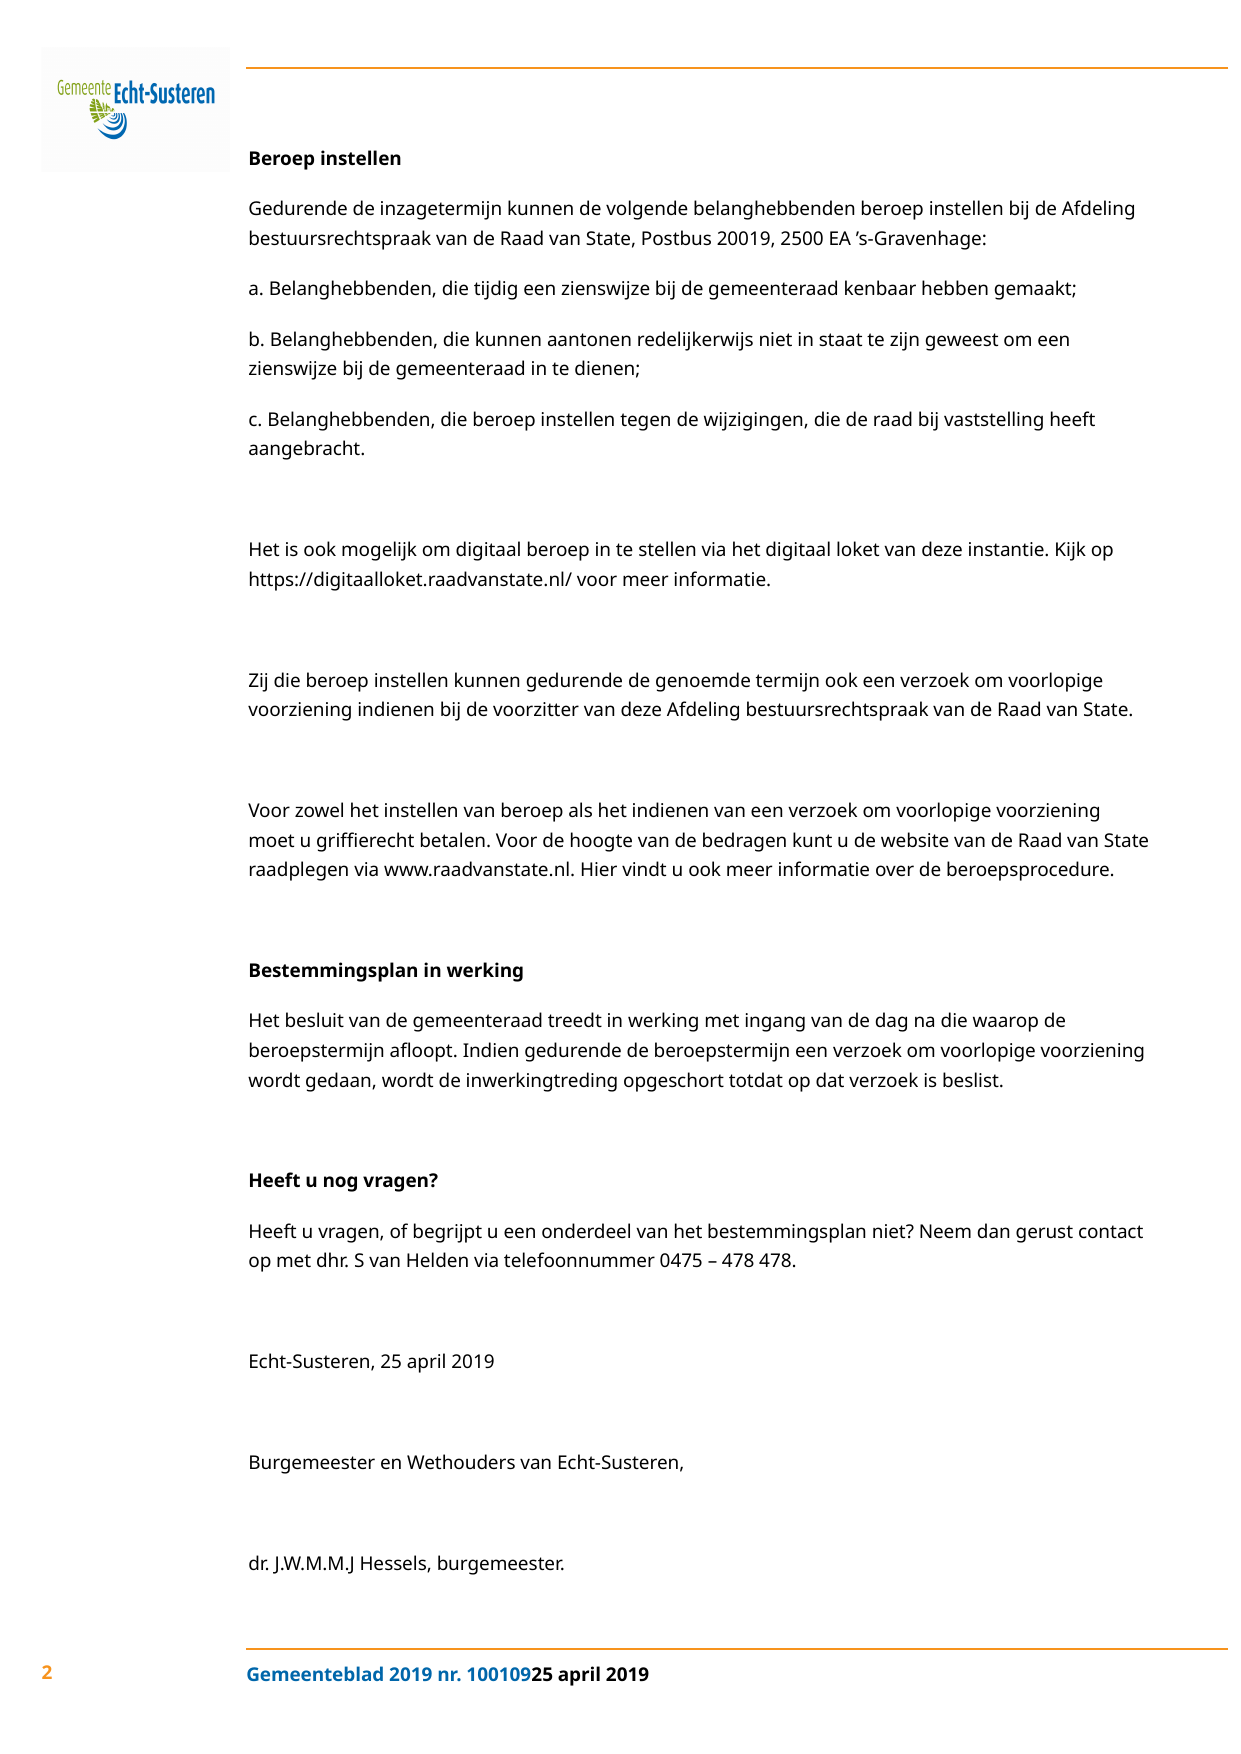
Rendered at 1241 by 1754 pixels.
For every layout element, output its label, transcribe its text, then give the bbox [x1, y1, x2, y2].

picture [41, 47, 231, 172]
text Echt-Susteren, 25 april 2019 [248, 1348, 1152, 1374]
text Beroep instellen [248, 145, 1152, 171]
text Het is ook mogelijk om digitaal beroep in te stellen via het digitaal loket van deze instantie. Kijk op https://digitaalloket.raadvanstate.nl/ voor meer informatie. [248, 536, 1152, 592]
text b. Belanghebbenden, die kunnen aantonen redelijkerwijs niet in staat te zijn geweest om een zienswijze bij de gemeenteraad in te dienen; [248, 326, 1152, 381]
text Bestemmingsplan in werking [248, 957, 1152, 983]
text c. Belanghebbenden, die beroep instellen tegen de wijzigingen, die de raad bij vaststelling heeft aangebracht. [248, 406, 1152, 461]
text Het besluit van de gemeenteraad treedt in werking met ingang van de dag na die waarop de beroepstermijn afloopt. Indien gedurende de beroepstermijn een verzoek om voorlopige voorziening wordt gedaan, wordt de inwerkingtreding opgeschort totdat op dat verzoek is beslist. [248, 1008, 1152, 1093]
text a. Belanghebbenden, die tijdig een zienswijze bij de gemeenteraad kenbaar hebben gemaakt; [248, 276, 1152, 301]
text dr. J.W.M.M.J Hessels, burgemeester. [248, 1550, 1152, 1576]
text Voor zowel het instellen van beroep als het indienen van een verzoek om voorlopige voorziening moet u griffierecht betalen. Voor de hoogte van de bedragen kunt u de website van de Raad van State raadplegen via www.raadvanstate.nl. Hier vindt u ook meer informatie over de beroepsprocedure. [248, 797, 1152, 882]
text Heeft u vragen, of begrijpt u een onderdeel van het bestemmingsplan niet? Neem dan gerust contact op met dhr. S van Helden via telefoonnummer 0475 – 478 478. [248, 1218, 1152, 1273]
text Gedurende de inzagetermijn kunnen de volgende belanghebbenden beroep instellen bij de Afdeling bestuursrechtspraak van de Raad van State, Postbus 20019, 2500 EA ’s-Gravenhage: [248, 196, 1152, 251]
text Heeft u nog vragen? [248, 1168, 1152, 1193]
text Zij die beroep instellen kunnen gedurende de genoemde termijn ook een verzoek om voorlopige voorziening indienen bij de voorzitter van deze Afdeling bestuursrechtspraak van de Raad van State. [248, 667, 1152, 722]
text Burgemeester en Wethouders van Echt-Susteren, [248, 1449, 1152, 1475]
